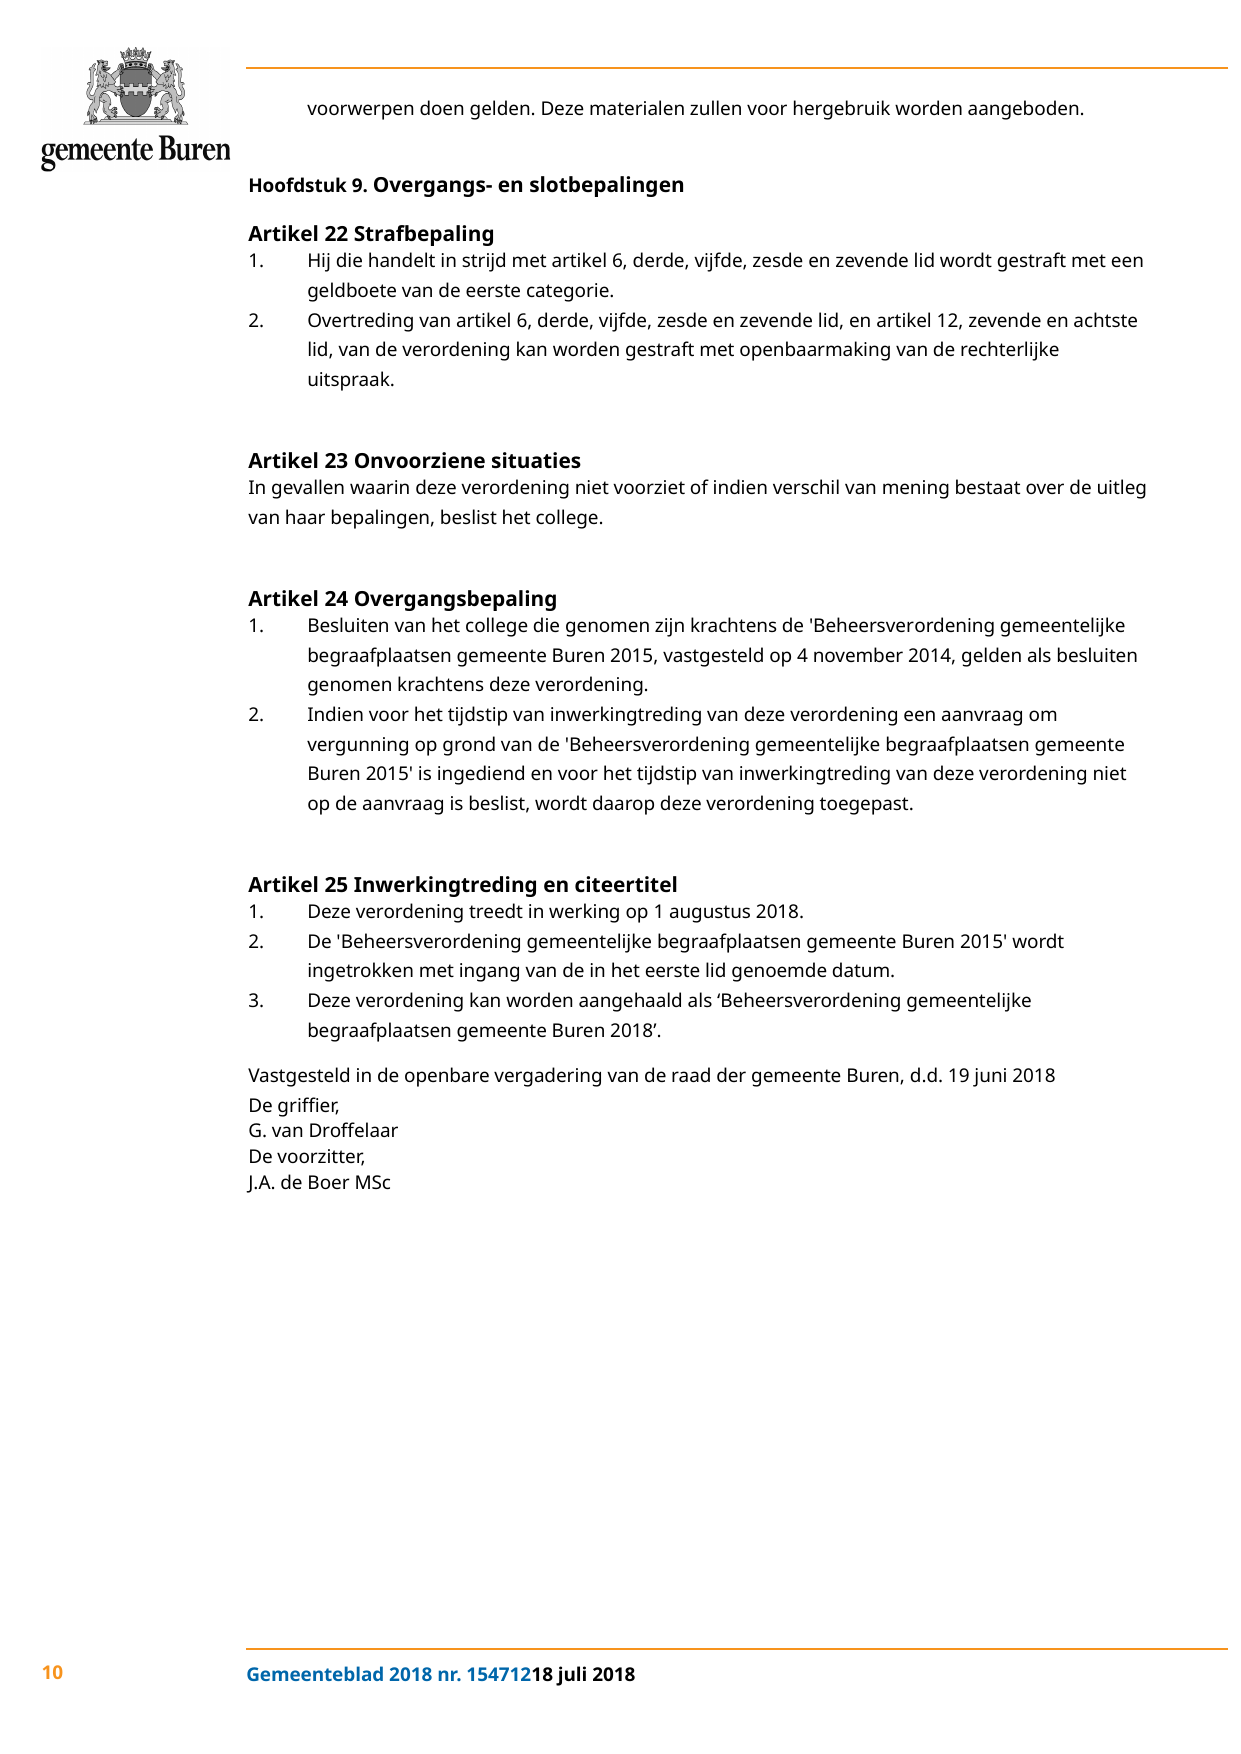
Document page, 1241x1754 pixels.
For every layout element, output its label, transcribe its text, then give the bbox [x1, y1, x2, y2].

text Artikel 24 Overgangsbepaling [248, 584, 1152, 612]
text Artikel 25 Inwerkingtreding en citeertitel [248, 870, 1152, 898]
text Artikel 22 Strafbepaling [248, 219, 1152, 248]
text J.A. de Boer MSc [248, 1169, 1152, 1195]
text De voorzitter, [248, 1143, 1152, 1169]
list Hij die handelt in strijd met artikel 6, derde, vijfde, zesde en zeven­de lid wordt gestraft met een geldboete van de eerste categorie. [248, 248, 1152, 303]
list Deze verordening treedt in werking op 1 augustus 2018. [248, 898, 1152, 924]
list Overtreding van artikel 6, derde, vijfde, zesde en zevende lid, en artikel 12, zevende en achtste lid, van de verordening kan worden gestraft met openbaarmaking van de rechterlijke uitspraak. [248, 307, 1152, 392]
text Artikel 23 Onvoorziene situaties [248, 446, 1152, 474]
text G. van Droffelaar [248, 1118, 1152, 1143]
text De griffier, [248, 1092, 1152, 1118]
text Vastgesteld in de openbare vergadering van de raad der gemeente Buren, d.d. 19 juni 2018 [248, 1062, 1152, 1088]
list De 'Beheersverordening gemeentelijke begraafplaatsen gemeente Buren 2015' wordt ingetrokken met ingang van de in het eerste lid genoemde datum. [248, 928, 1152, 983]
list Indien voor het tijdstip van inwerkingtreding van deze verordening een aanvraag om vergunning op grond van de 'Beheersverordening gemeentelijke begraafplaatsen gemeente Buren 2015' is ingediend en voor het tijdstip van inwerkingtreding van deze verordening niet op de aanvraag is beslist, wordt daarop deze verordening toegepast. [248, 701, 1152, 816]
list Deze verordening kan worden aangehaald als ‘Beheersverordening gemeentelijke begraafplaatsen gemeente Buren 2018’. [248, 987, 1152, 1042]
text Hoofdstuk 9. Overgangs- en slotbepalingen [248, 170, 1152, 198]
text In gevallen waarin deze verordening niet voorziet of indien verschil van mening bestaat over de uitleg van haar bepalingen, beslist het college. [248, 474, 1152, 530]
list voor­wer­pen doen gelden. Deze materialen zullen voor hergebruik worden aangeboden. [248, 95, 1152, 121]
picture [41, 47, 231, 172]
list Besluiten van het college die genomen zijn krachtens de 'Beheersver­ordening gemeente­lijke begraafplaatsen gemeente Buren 2015, vastgesteld op 4 november 2014, gelden als besluiten genomen krachtens deze verordening. [248, 612, 1152, 697]
